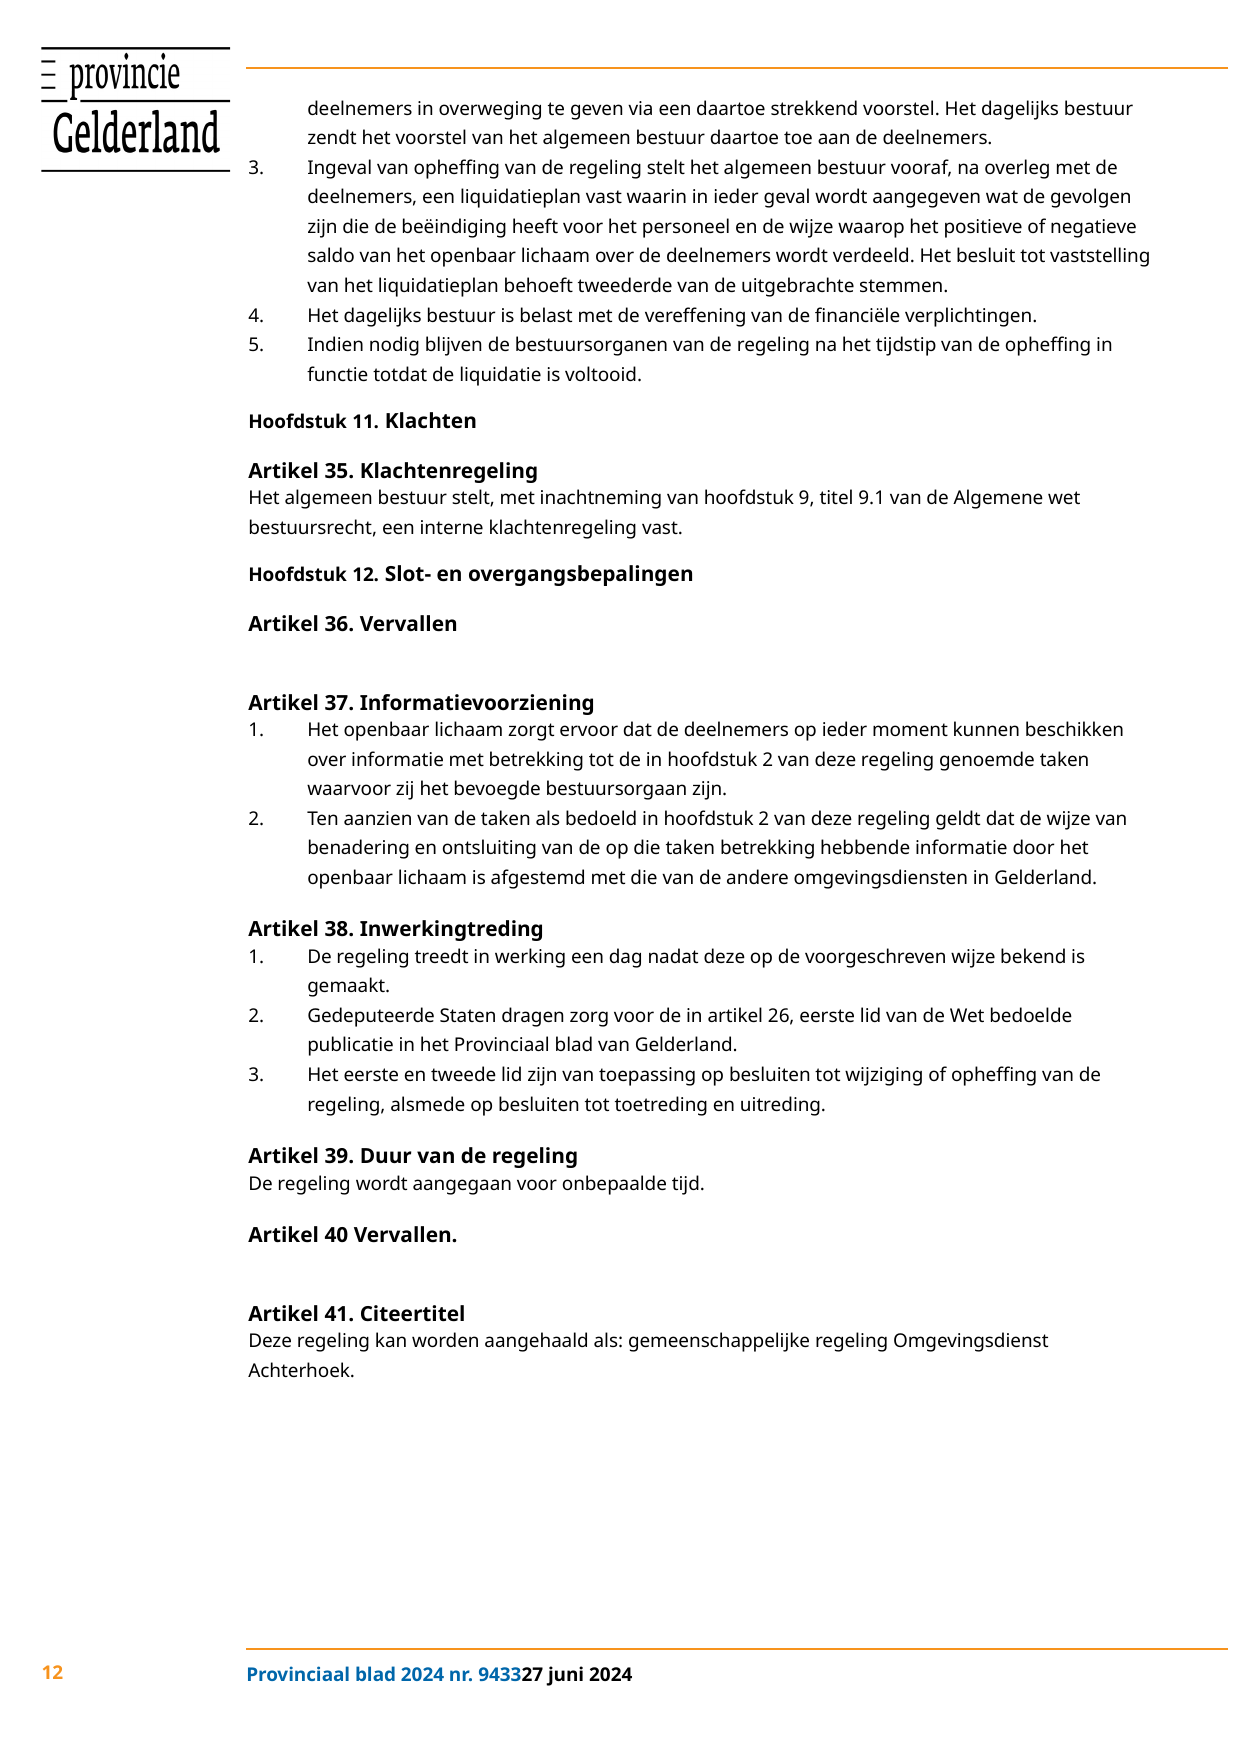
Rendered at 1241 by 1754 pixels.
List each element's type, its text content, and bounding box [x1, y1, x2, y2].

list Het openbaar lichaam zorgt ervoor dat de deelnemers op ieder moment kunnen beschikken over informatie met betrekking tot de in hoofdstuk 2 van deze regeling genoemde taken waarvoor zij het bevoegde bestuursorgaan zijn. [248, 716, 1152, 801]
text Artikel 38. Inwerkingtreding [248, 914, 1152, 943]
list Indien nodig blijven de bestuursorganen van de regeling na het tijdstip van de opheffing in functie totdat de liquidatie is voltooid. [248, 331, 1152, 387]
text De regeling wordt aangegaan voor onbepaalde tijd. [248, 1170, 1152, 1195]
text Artikel 39. Duur van de regeling [248, 1141, 1152, 1170]
text Het algemeen bestuur stelt, met inachtneming van hoofdstuk 9, titel 9.1 van de Algemene wet bestuursrecht, een interne klachtenregeling vast. [248, 484, 1152, 540]
text Artikel 36. Vervallen [248, 609, 1152, 637]
text Artikel 35. Klachtenregeling [248, 456, 1152, 484]
text Artikel 37. Informatievoorziening [248, 688, 1152, 716]
list Ten aanzien van de taken als bedoeld in hoofdstuk 2 van deze regeling geldt dat de wijze van benadering en ontsluiting van de op die taken betrekking hebbende informatie door het openbaar lichaam is afgestemd met die van de andere omgevingsdiensten in Gelderland. [248, 805, 1152, 890]
text Artikel 40 Vervallen. [248, 1220, 1152, 1248]
list De regeling treedt in werking een dag nadat deze op de voorgeschreven wijze bekend is gemaakt. [248, 943, 1152, 998]
list Het eerste en tweede lid zijn van toepassing op besluiten tot wijziging of opheffing van de regeling, alsmede op besluiten tot toetreding en uitreding. [248, 1061, 1152, 1117]
text Hoofdstuk 11. Klachten [248, 407, 1152, 435]
list Ingeval van opheffing van de regeling stelt het algemeen bestuur vooraf, na overleg met de deelnemers, een liquidatieplan vast waarin in ieder geval wordt aangegeven wat de gevolgen zijn die de beëindiging heeft voor het personeel en de wijze waarop het positieve of negatieve saldo van het openbaar lichaam over de deelnemers wordt verdeeld. Het besluit tot vaststelling van het liquidatieplan behoeft tweederde van de uitgebrachte stemmen. [248, 154, 1152, 298]
list deelnemers in overweging te geven via een daartoe strekkend voorstel. Het dagelijks bestuur zendt het voorstel van het algemeen bestuur daartoe toe aan de deelnemers. [248, 95, 1152, 150]
text Artikel 41. Citeertitel [248, 1299, 1152, 1327]
text Deze regeling kan worden aangehaald als: gemeenschappelijke regeling Omgevingsdienst Achterhoek. [248, 1327, 1152, 1383]
text Hoofdstuk 12. Slot- en overgangsbepalingen [248, 559, 1152, 588]
list Gedeputeerde Staten dragen zorg voor de in artikel 26, eerste lid van de Wet bedoelde publicatie in het Provinciaal blad van Gelderland. [248, 1002, 1152, 1057]
list Het dagelijks bestuur is belast met de vereffening van de financiële verplichtingen. [248, 302, 1152, 328]
picture [41, 47, 231, 172]
